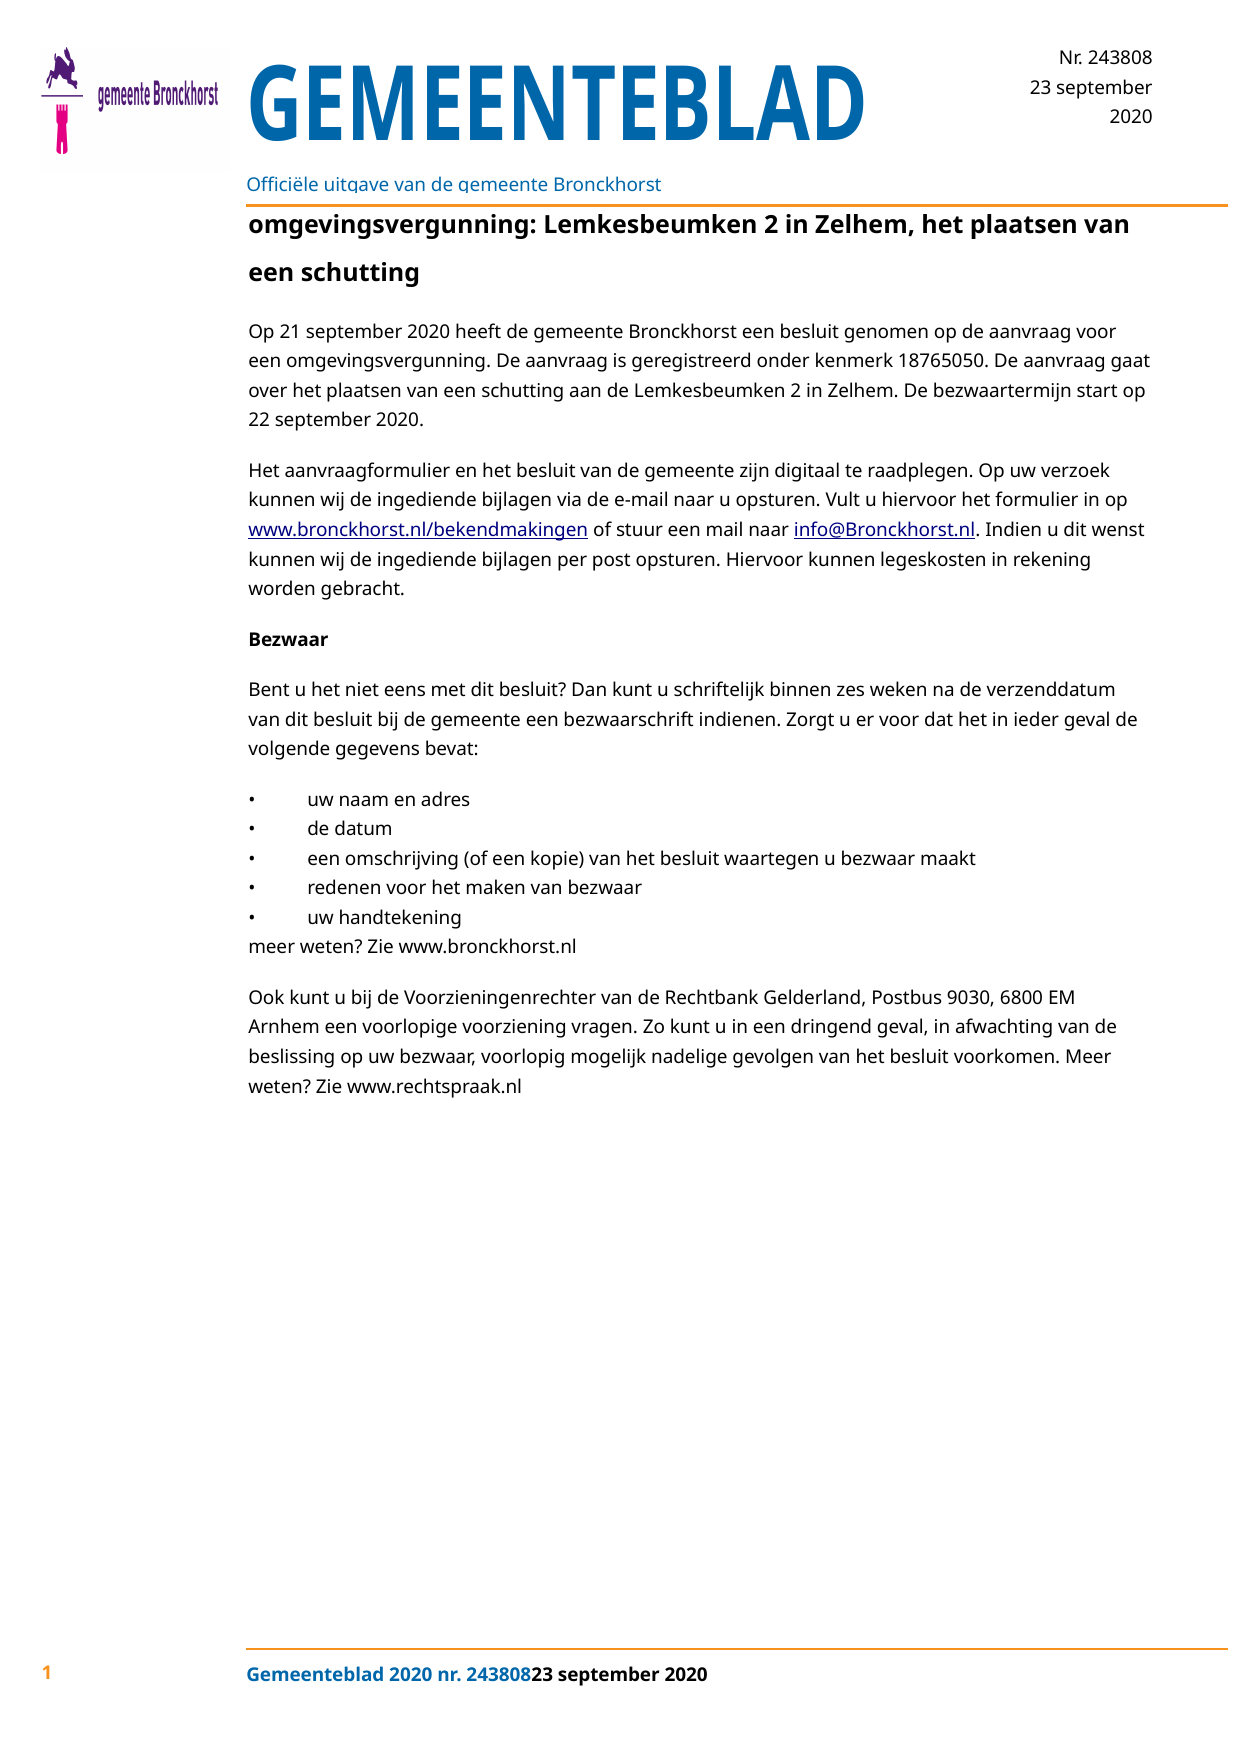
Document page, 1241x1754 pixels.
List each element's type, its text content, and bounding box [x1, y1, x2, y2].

list de datum [248, 815, 1152, 841]
list redenen voor het maken van bezwaar [248, 874, 1152, 900]
list uw naam en adres [248, 786, 1152, 812]
text omgevingsvergunning: Lemkesbeumken 2 in Zelhem, het plaatsen van een schutting [248, 207, 1152, 288]
text Bent u het niet eens met dit besluit? Dan kunt u schriftelijk binnen zes weken na de verzenddatum van dit besluit bij de gemeente een bezwaarschrift indienen. Zorgt u er voor dat het in ieder geval de volgende gegevens bevat: [248, 676, 1152, 761]
text Ook kunt u bij de Voorzieningenrechter van de Rechtbank Gelderland, Postbus 9030, 6800 EM Arnhem een voorlopige voorziening vragen. Zo kunt u in een dringend geval, in afwachting van de beslissing op uw bezwaar, voorlopig mogelijk nadelige gevolgen van het besluit voorkomen. Meer weten? Zie www.rechtspraak.nl [248, 984, 1152, 1099]
text Bezwaar [248, 626, 1152, 652]
picture [41, 47, 231, 172]
text Op 21 september 2020 heeft de gemeente Bronckhorst een besluit genomen op de aanvraag voor een omgevingsvergunning. De aanvraag is geregistreerd onder kenmerk 18765050. De aanvraag gaat over het plaatsen van een schutting aan de Lemkesbeumken 2 in Zelhem. De bezwaartermijn start op 22 september 2020. [248, 318, 1152, 432]
text meer weten? Zie www.bronckhorst.nl [248, 934, 1152, 959]
list uw handtekening [248, 904, 1152, 930]
list een omschrijving (of een kopie) van het besluit waartegen u bezwaar maakt [248, 845, 1152, 871]
text Het aanvraagformulier en het besluit van de gemeente zijn digitaal te raadplegen. Op uw verzoek kunnen wij de ingediende bijlagen via de e-mail naar u opsturen. Vult u hiervoor het formulier in op www.bronckhorst.nl/bekendmakingen of stuur een mail naar info@Bronckhorst.nl. Indien u dit wenst kunnen wij de ingediende bijlagen per post opsturen. Hiervoor kunnen legeskosten in rekening worden gebracht. [248, 457, 1152, 601]
